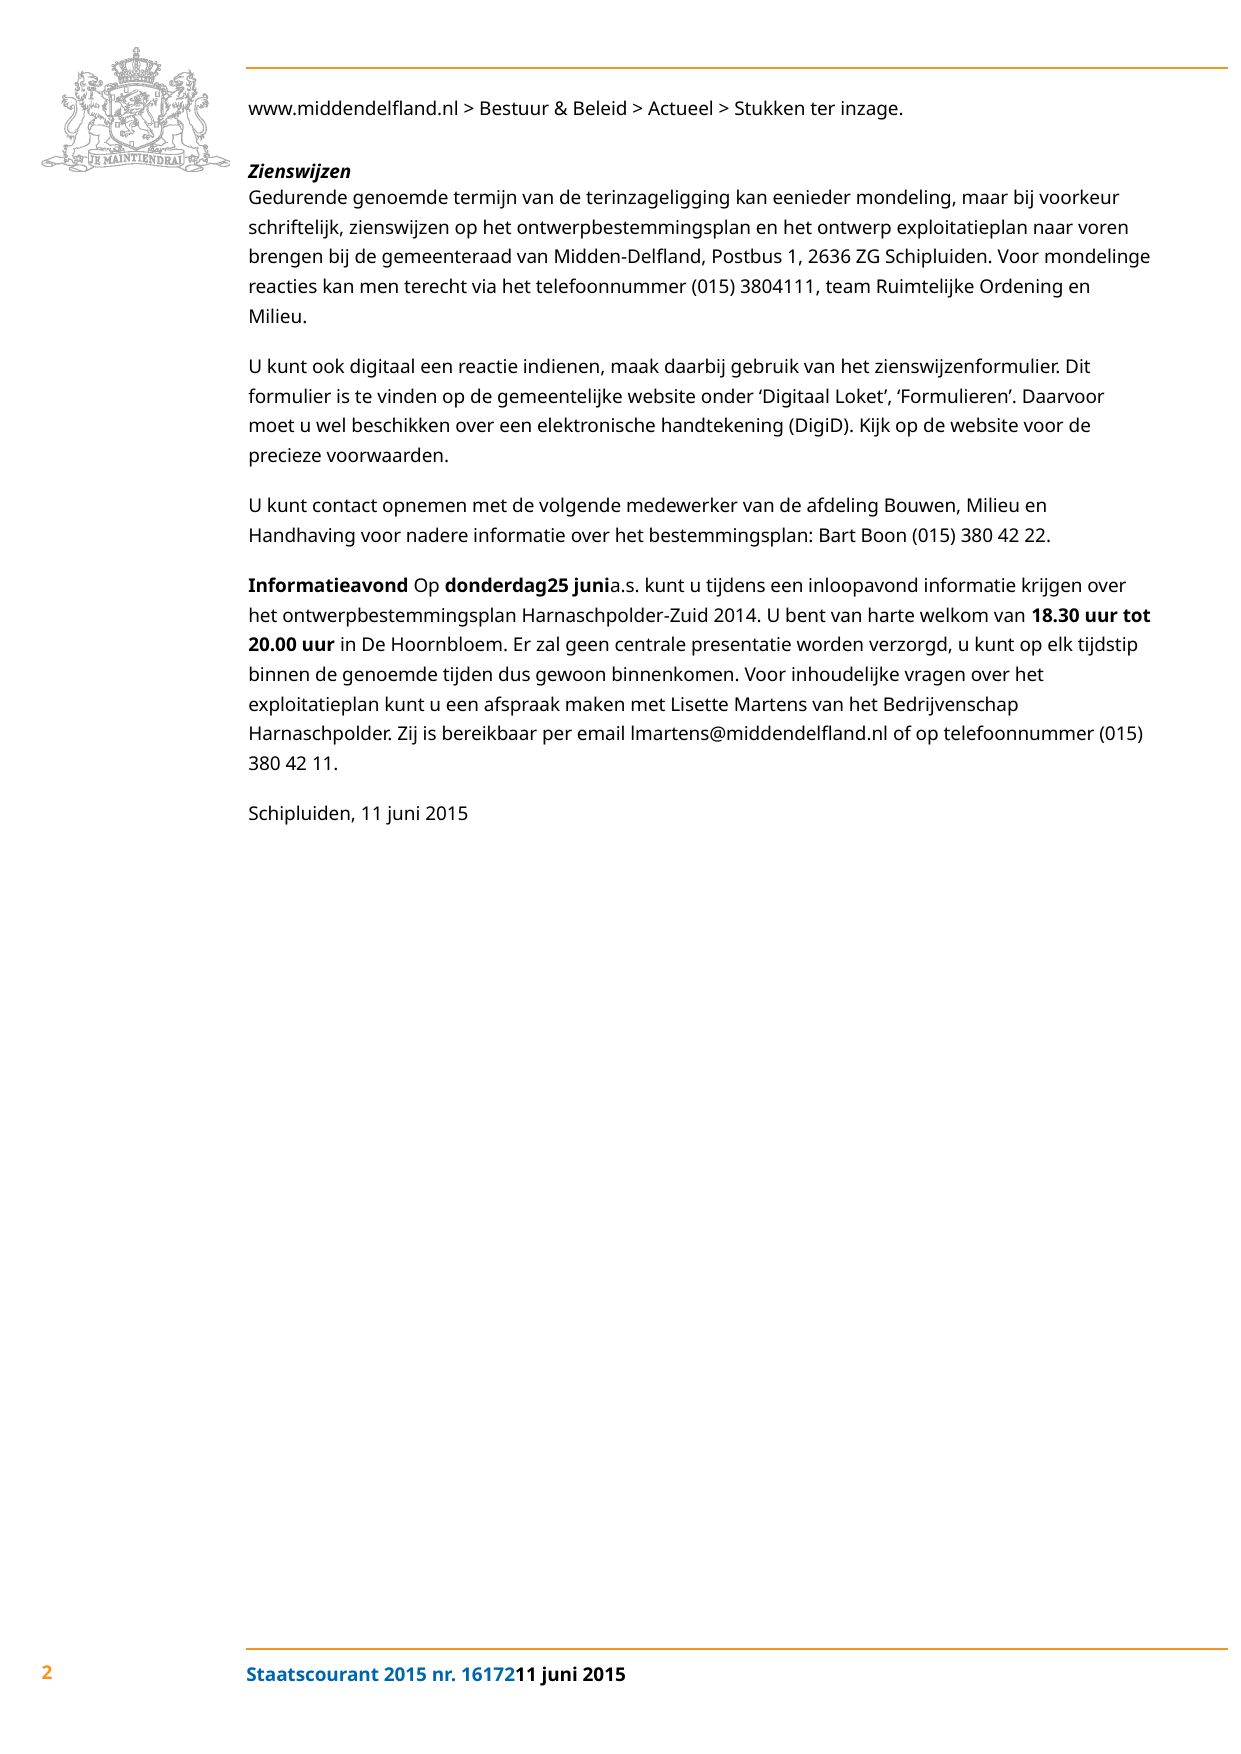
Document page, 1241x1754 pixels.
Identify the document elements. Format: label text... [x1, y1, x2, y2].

text U kunt contact opnemen met de volgende medewerker van de afdeling Bouwen, Milieu en Handhaving voor nadere informatie over het bestemmingsplan: Bart Boon (015) 380 42 22. [248, 492, 1152, 548]
text U kunt ook digitaal een reactie indienen, maak daarbij gebruik van het zienswijzenformulier. Dit formulier is te vinden op de gemeentelijke website onder ‘Digitaal Loket’, ‘Formulieren’. Daarvoor moet u wel beschikken over een elektronische handtekening (DigiD). Kijk op de website voor de precieze voorwaarden. [248, 353, 1152, 468]
picture [41, 47, 231, 172]
text Gedurende genoemde termijn van de terinzageligging kan eenieder mondeling, maar bij voorkeur schriftelijk, zienswijzen op het ontwerpbestemmingsplan en het ontwerp exploitatieplan naar voren brengen bij de gemeenteraad van Midden-Delfland, Postbus 1, 2636 ZG Schipluiden. Voor mondelinge reacties kan men terecht via het telefoonnummer (015) 3804111, team Ruimtelijke Ordening en Milieu. [248, 184, 1152, 328]
text Informatieavond Op donderdag25 junia.s. kunt u tijdens een inloopavond informatie krijgen over het ontwerpbestemmingsplan Harnaschpolder-Zuid 2014. U bent van harte welkom van 18.30 uur tot 20.00 uur in De Hoornbloem. Er zal geen centrale presentatie worden verzorgd, u kunt op elk tijdstip binnen de genoemde tijden dus gewoon binnenkomen. Voor inhoudelijke vragen over het exploitatieplan kunt u een afspraak maken met Lisette Martens van het Bedrijvenschap Harnaschpolder. Zij is bereikbaar per email lmartens@middendelfland.nl of op telefoonnummer (015) 380 42 11. [248, 572, 1152, 776]
text Schipluiden, 11 juni 2015 [248, 800, 1152, 826]
text Zienswijzen [248, 159, 1152, 184]
text www.middendelfland.nl > Bestuur & Beleid > Actueel > Stukken ter inzage. [248, 95, 1152, 121]
